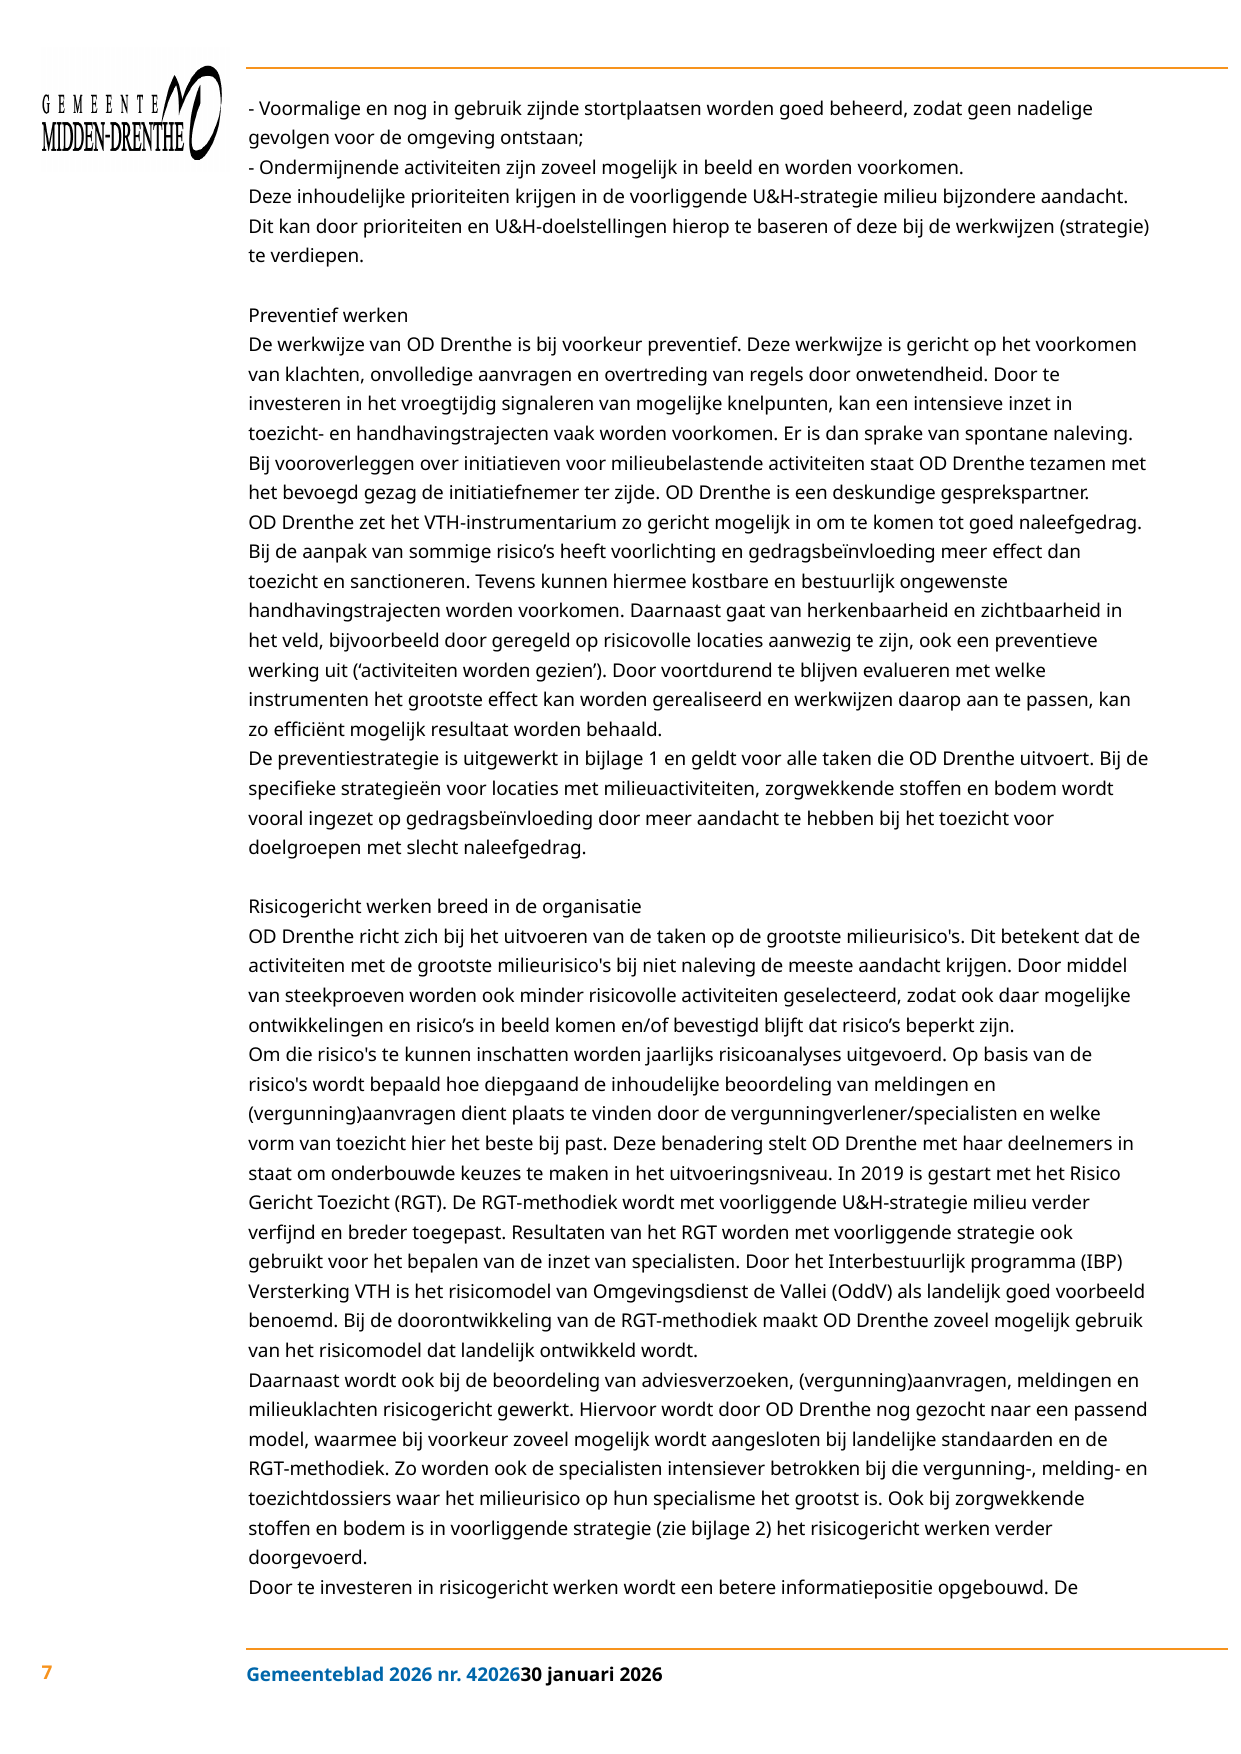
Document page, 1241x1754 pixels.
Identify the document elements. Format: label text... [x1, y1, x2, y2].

text - Voormalige en nog in gebruik zijnde stortplaatsen worden goed beheerd, zodat geen nadelige gevolgen voor de omgeving ontstaan; [248, 95, 1152, 150]
picture [41, 47, 231, 172]
text De preventiestrategie is uitgewerkt in bijlage 1 en geldt voor alle taken die OD Drenthe uitvoert. Bij de specifieke strategieën voor locaties met milieuactiviteiten, zorgwekkende stoffen en bodem wordt vooral ingezet op gedragsbeïnvloeding door meer aandacht te hebben bij het toezicht voor doelgroepen met slecht naleefgedrag. [248, 746, 1152, 860]
text OD Drenthe richt zich bij het uitvoeren van de taken op de grootste milieurisico's. Dit betekent dat de activiteiten met de grootste milieurisico's bij niet naleving de meeste aandacht krijgen. Door middel van steekproeven worden ook minder risicovolle activiteiten geselecteerd, zodat ook daar mogelijke ontwikkelingen en risico’s in beeld komen en/of bevestigd blijft dat risico’s beperkt zijn. [248, 923, 1152, 1038]
text Deze inhoudelijke prioriteiten krijgen in de voorliggende U&H-strategie milieu bijzondere aandacht. Dit kan door prioriteiten en U&H-doelstellingen hierop te baseren of deze bij de werkwijzen (strategie) te verdiepen. [248, 183, 1152, 268]
text - Ondermijnende activiteiten zijn zoveel mogelijk in beeld en worden voorkomen. [248, 154, 1152, 180]
text Risicogericht werken breed in de organisatie [248, 893, 1152, 919]
text OD Drenthe zet het VTH-instrumentarium zo gericht mogelijk in om te komen tot goed naleefgedrag. Bij de aanpak van sommige risico’s heeft voorlichting en gedragsbeïnvloeding meer effect dan toezicht en sanctioneren. Tevens kunnen hiermee kostbare en bestuurlijk ongewenste handhavingstrajecten worden voorkomen. Daarnaast gaat van herkenbaarheid en zichtbaarheid in het veld, bijvoorbeeld door geregeld op risicovolle locaties aanwezig te zijn, ook een preventieve werking uit (‘activiteiten worden gezien’). Door voortdurend te blijven evalueren met welke instrumenten het grootste effect kan worden gerealiseerd en werkwijzen daarop aan te passen, kan zo efficiënt mogelijk resultaat worden behaald. [248, 509, 1152, 742]
text Door te investeren in risicogericht werken wordt een betere informatiepositie opgebouwd. De [248, 1574, 1152, 1600]
text Preventief werken [248, 302, 1152, 328]
text Om die risico's te kunnen inschatten worden jaarlijks risicoanalyses uitgevoerd. Op basis van de risico's wordt bepaald hoe diepgaand de inhoudelijke beoordeling van meldingen en (vergunning)aanvragen dient plaats te vinden door de vergunningverlener/specialisten en welke vorm van toezicht hier het beste bij past. Deze benadering stelt OD Drenthe met haar deelnemers in staat om onderbouwde keuzes te maken in het uitvoeringsniveau. In 2019 is gestart met het Risico Gericht Toezicht (RGT). De RGT-methodiek wordt met voorliggende U&H-strategie milieu verder verfijnd en breder toegepast. Resultaten van het RGT worden met voorliggende strategie ook gebruikt voor het bepalen van de inzet van specialisten. Door het Interbestuurlijk programma (IBP) Versterking VTH is het risicomodel van Omgevingsdienst de Vallei (OddV) als landelijk goed voorbeeld benoemd. Bij de doorontwikkeling van de RGT-methodiek maakt OD Drenthe zoveel mogelijk gebruik van het risicomodel dat landelijk ontwikkeld wordt. [248, 1041, 1152, 1363]
text De werkwijze van OD Drenthe is bij voorkeur preventief. Deze werkwijze is gericht op het voorkomen van klachten, onvolledige aanvragen en overtreding van regels door onwetendheid. Door te investeren in het vroegtijdig signaleren van mogelijke knelpunten, kan een intensieve inzet in toezicht- en handhavingstrajecten vaak worden voorkomen. Er is dan sprake van spontane naleving. Bij vooroverleggen over initiatieven voor milieubelastende activiteiten staat OD Drenthe tezamen met het bevoegd gezag de initiatiefnemer ter zijde. OD Drenthe is een deskundige gesprekspartner. [248, 331, 1152, 505]
text Daarnaast wordt ook bij de beoordeling van adviesverzoeken, (vergunning)aanvragen, meldingen en milieuklachten risicogericht gewerkt. Hiervoor wordt door OD Drenthe nog gezocht naar een passend model, waarmee bij voorkeur zoveel mogelijk wordt aangesloten bij landelijke standaarden en de RGT-methodiek. Zo worden ook de specialisten intensiever betrokken bij die vergunning-, melding- en toezichtdossiers waar het milieurisico op hun specialisme het grootst is. Ook bij zorgwekkende stoffen en bodem is in voorliggende strategie (zie bijlage 2) het risicogericht werken verder doorgevoerd. [248, 1367, 1152, 1570]
